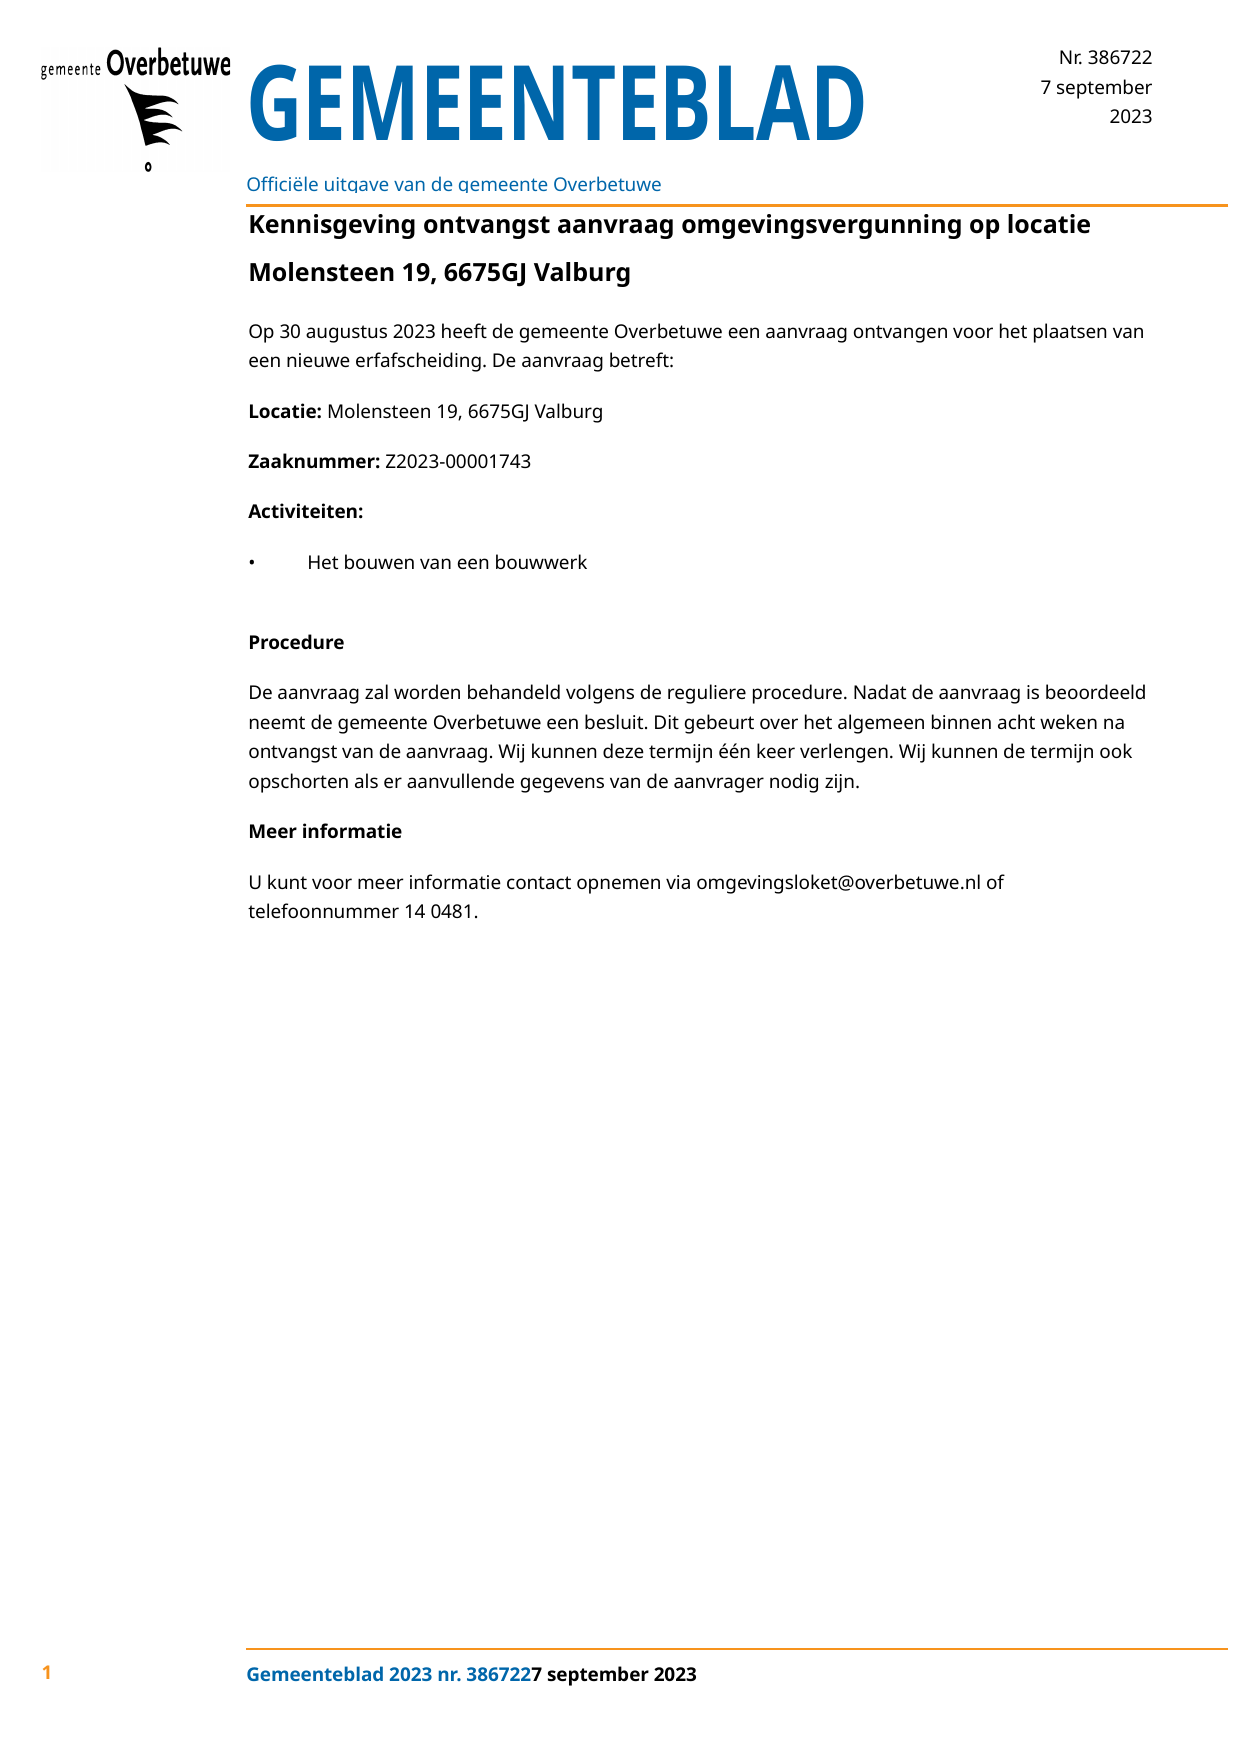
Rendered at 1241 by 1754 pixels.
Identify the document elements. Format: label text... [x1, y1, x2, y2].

text Zaaknummer: Z2023-00001743 [248, 448, 1152, 474]
text Procedure [248, 629, 1152, 655]
text U kunt voor meer informatie contact opnemen via omgevingsloket@overbetuwe.nl of telefoonnummer 14 0481. [248, 869, 1152, 924]
text Locatie: Molensteen 19, 6675GJ Valburg [248, 398, 1152, 424]
text Meer informatie [248, 819, 1152, 844]
list Het bouwen van een bouwwerk [248, 549, 1152, 575]
text Op 30 augustus 2023 heeft de gemeente Overbetuwe een aanvraag ontvangen voor het plaatsen van een nieuwe erfafscheiding. De aanvraag betreft: [248, 318, 1152, 373]
text De aanvraag zal worden behandeld volgens de reguliere procedure. Nadat de aanvraag is beoordeeld neemt de gemeente Overbetuwe een besluit. Dit gebeurt over het algemeen binnen acht weken na ontvangst van de aanvraag. Wij kunnen deze termijn één keer verlengen. Wij kunnen de termijn ook opschorten als er aanvullende gegevens van de aanvrager nodig zijn. [248, 679, 1152, 794]
text Kennisgeving ontvangst aanvraag omgevingsvergunning op locatie Molensteen 19, 6675GJ Valburg [248, 207, 1152, 288]
picture [41, 47, 231, 172]
text Activiteiten: [248, 499, 1152, 524]
